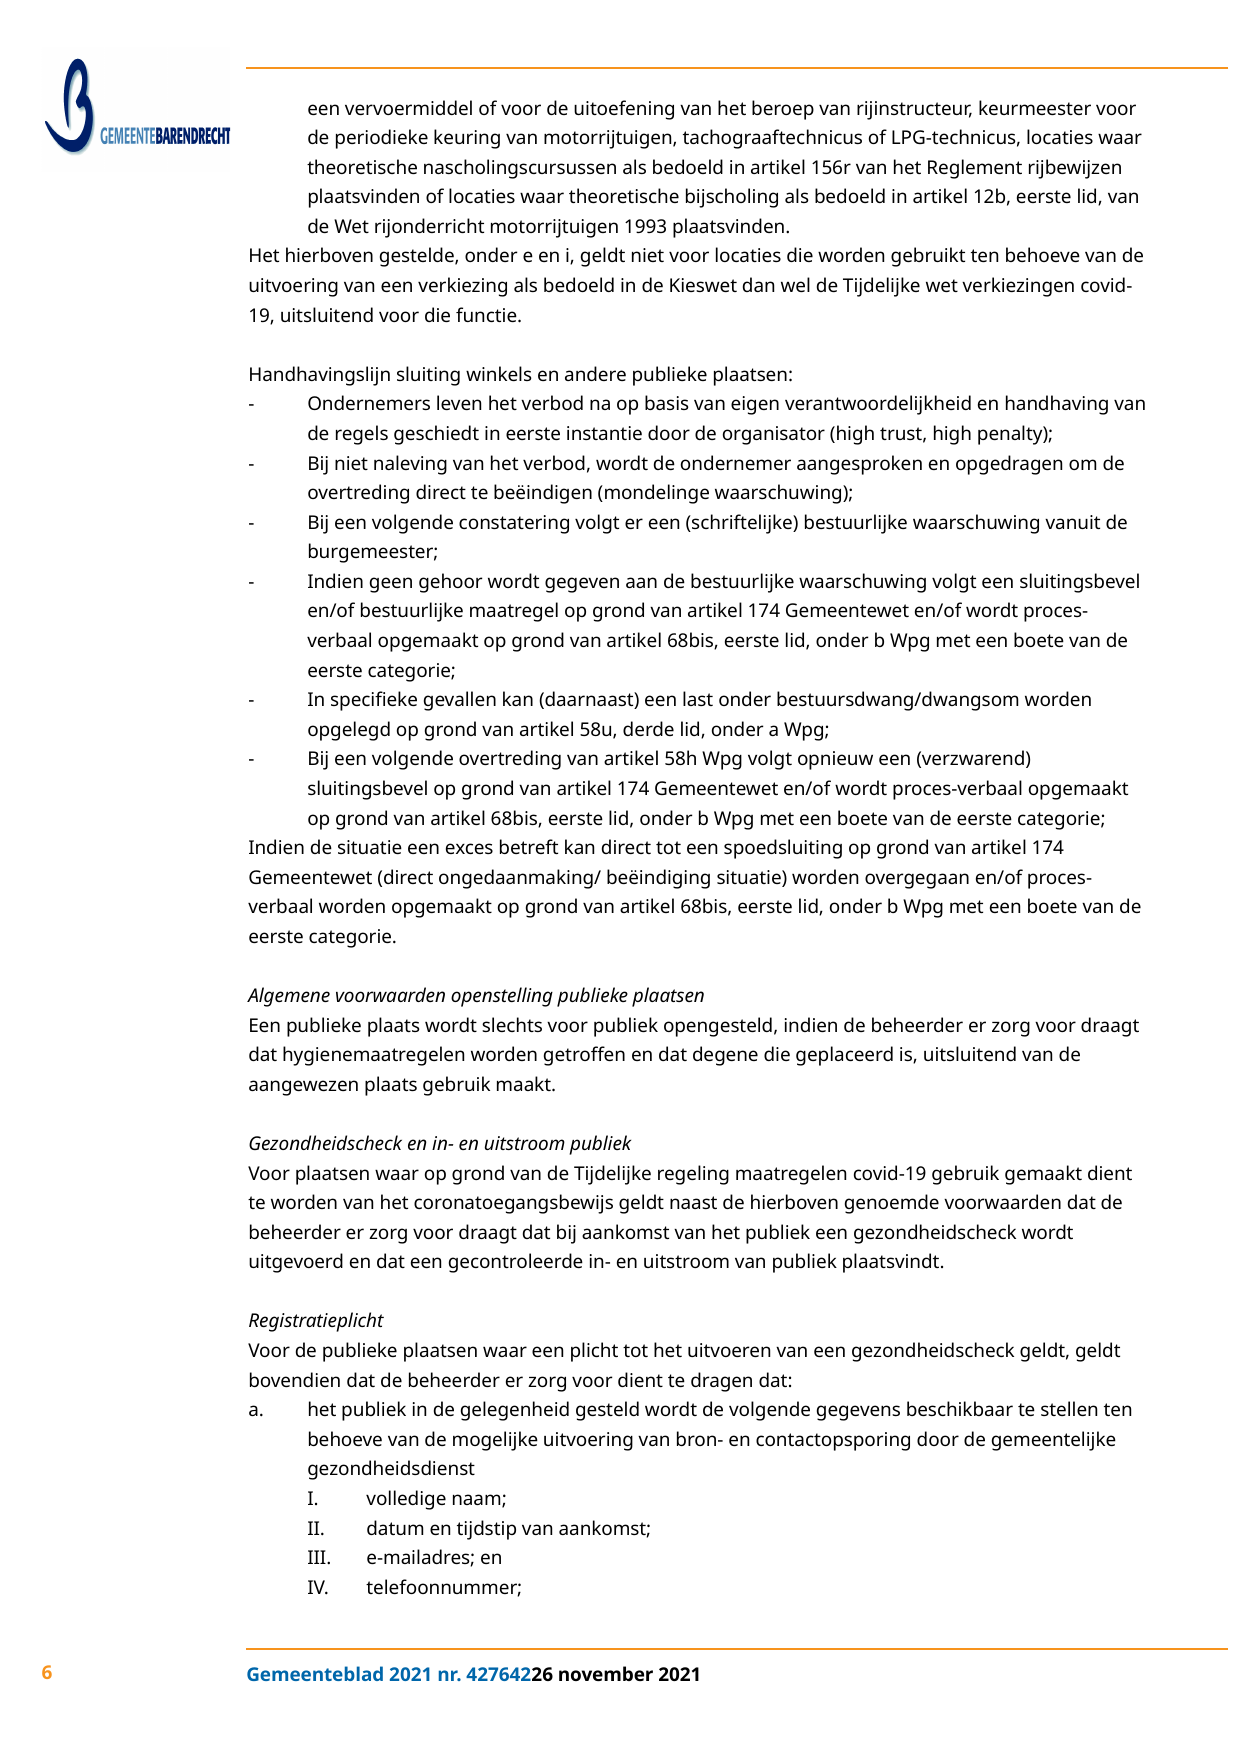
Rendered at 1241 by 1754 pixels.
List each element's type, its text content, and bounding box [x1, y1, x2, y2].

text Voor de publieke plaatsen waar een plicht tot het uitvoeren van een gezondheidscheck geldt, geldt bovendien dat de beheerder er zorg voor dient te dragen dat: [248, 1337, 1152, 1393]
text Voor plaatsen waar op grond van de Tijdelijke regeling maatregelen covid-19 gebruik gemaakt dient te worden van het coronatoegangsbewijs geldt naast de hierboven genoemde voorwaarden dat de beheerder er zorg voor draagt dat bij aankomst van het publiek een gezondheidscheck wordt uitgevoerd en dat een gecontroleerde in- en uitstroom van publiek plaatsvindt. [248, 1160, 1152, 1274]
list een vervoermiddel of voor de uitoefening van het beroep van rijinstructeur, keurmeester voor de periodieke keuring van motorrijtuigen, tachograaftechnicus of LPG-technicus, locaties waar theoretische nascholingscursussen als bedoeld in artikel 156r van het Reglement rijbewijzen plaatsvinden of locaties waar theoretische bijscholing als bedoeld in artikel 12b, eerste lid, van de Wet rijonderricht motorrijtuigen 1993 plaatsvinden. [248, 95, 1152, 239]
list Bij niet naleving van het verbod, wordt de ondernemer aangesproken en opgedragen om de overtreding direct te beëindigen (mondelinge waarschuwing); [248, 450, 1152, 505]
text Gezondheidscheck en in- en uitstroom publiek [248, 1130, 1152, 1156]
text Indien de situatie een exces betreft kan direct tot een spoedsluiting op grond van artikel 174 Gemeentewet (direct ongedaanmaking/ beëindiging situatie) worden overgegaan en/of proces-verbaal worden opgemaakt op grond van artikel 68bis, eerste lid, onder b Wpg met een boete van de eerste categorie. [248, 834, 1152, 949]
text Registratieplicht [248, 1308, 1152, 1333]
list datum en tijdstip van aankomst; [307, 1515, 1152, 1541]
list telefoonnummer; [307, 1574, 1152, 1600]
text Een publieke plaats wordt slechts voor publiek opengesteld, indien de beheerder er zorg voor draagt dat hygienemaatregelen worden getroffen en dat degene die geplaceerd is, uitsluitend van de aangewezen plaats gebruik maakt. [248, 1012, 1152, 1097]
text Handhavingslijn sluiting winkels en andere publieke plaatsen: [248, 361, 1152, 387]
list In specifieke gevallen kan (daarnaast) een last onder bestuursdwang/dwangsom worden opgelegd op grond van artikel 58u, derde lid, onder a Wpg; [248, 686, 1152, 742]
list Ondernemers leven het verbod na op basis van eigen verantwoordelijkheid en handhaving van de regels geschiedt in eerste instantie door de organisator (high trust, high penalty); [248, 391, 1152, 446]
list het publiek in de gelegenheid gesteld wordt de volgende gegevens beschikbaar te stellen ten behoeve van de mogelijke uitvoering van bron- en contactopsporing door de gemeentelijke gezondheidsdienst [248, 1396, 1152, 1481]
list Bij een volgende constatering volgt er een (schriftelijke) bestuurlijke waarschuwing vanuit de burgemeester; [248, 509, 1152, 564]
picture [41, 47, 231, 172]
text Algemene voorwaarden openstelling publieke plaatsen [248, 982, 1152, 1008]
text Het hierboven gestelde, onder e en i, geldt niet voor locaties die worden gebruikt ten behoeve van de uitvoering van een verkiezing als bedoeld in de Kieswet dan wel de Tijdelijke wet verkiezingen covid-19, uitsluitend voor die functie. [248, 243, 1152, 328]
list e-mailadres; en [307, 1544, 1152, 1570]
list volledige naam; [307, 1485, 1152, 1511]
list Indien geen gehoor wordt gegeven aan de bestuurlijke waarschuwing volgt een sluitingsbevel en/of bestuurlijke maatregel op grond van artikel 174 Gemeentewet en/of wordt proces-verbaal opgemaakt op grond van artikel 68bis, eerste lid, onder b Wpg met een boete van de eerste categorie; [248, 568, 1152, 683]
list Bij een volgende overtreding van artikel 58h Wpg volgt opnieuw een (verzwarend) sluitingsbevel op grond van artikel 174 Gemeentewet en/of wordt proces-verbaal opgemaakt op grond van artikel 68bis, eerste lid, onder b Wpg met een boete van de eerste categorie; [248, 746, 1152, 831]
